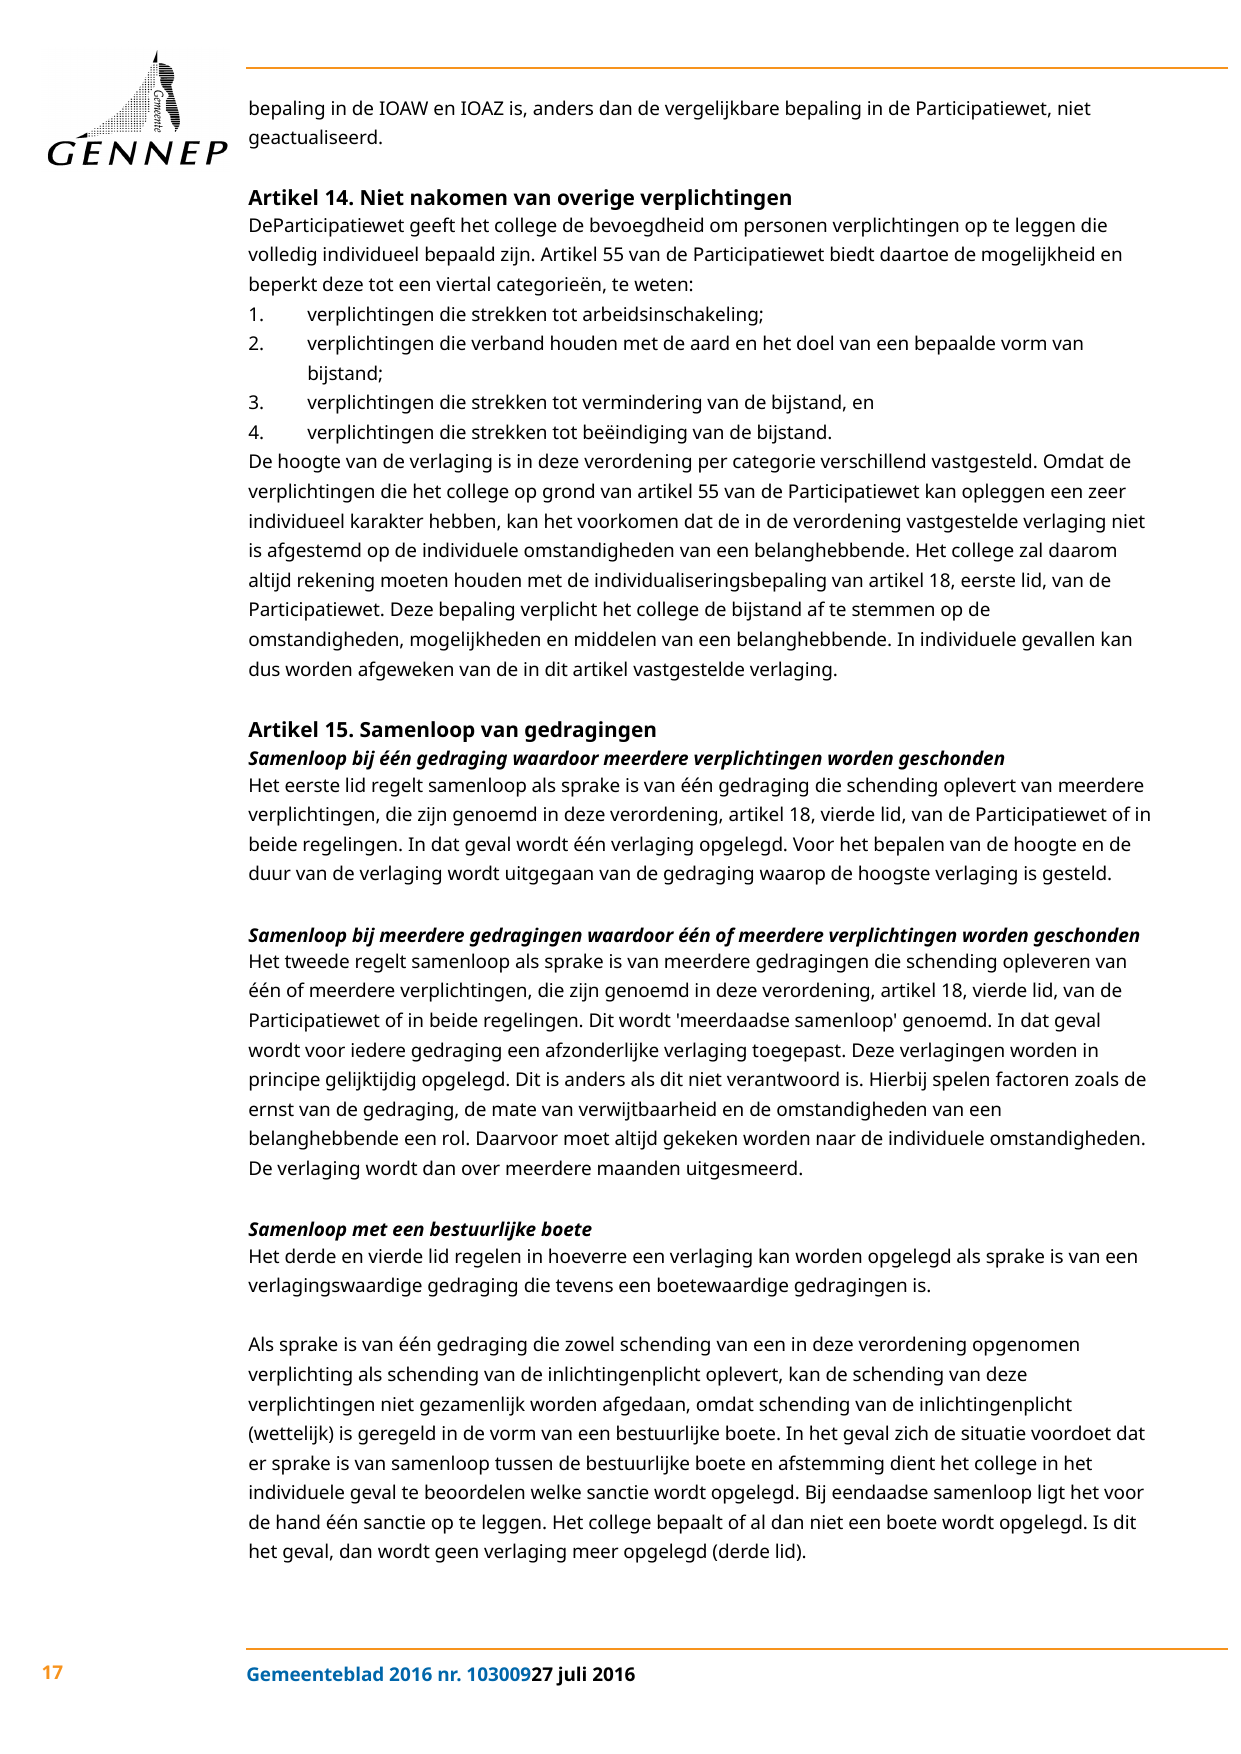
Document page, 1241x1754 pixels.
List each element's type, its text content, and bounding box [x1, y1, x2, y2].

text DeParticipatiewet geeft het college de bevoegdheid om personen verplichtingen op te leggen die volledig individueel bepaald zijn. Artikel 55 van de Participatiewet biedt daartoe de mogelijkheid en beperkt deze tot een viertal categorieën, te weten: [248, 212, 1152, 297]
text Het tweede regelt samenloop als sprake is van meerdere gedragingen die schending opleveren van één of meerdere verplichtingen, die zijn genoemd in deze verordening, artikel 18, vierde lid, van de Participatiewet of in beide regelingen. Dit wordt 'meerdaadse samenloop' genoemd. In dat geval wordt voor iedere gedraging een afzonderlijke verlaging toegepast. Deze verlagingen worden in principe gelijktijdig opgelegd. Dit is anders als dit niet verantwoord is. Hierbij spelen factoren zoals de ernst van de gedraging, de mate van verwijtbaarheid en de omstandigheden van een belanghebbende een rol. Daarvoor moet altijd gekeken worden naar de individuele omstandigheden. De verlaging wordt dan over meerdere maanden uitgesmeerd. [248, 948, 1152, 1181]
text bepaling in de IOAW en IOAZ is, anders dan de vergelijkbare bepaling in de Participatiewet, niet geactualiseerd. [248, 95, 1152, 150]
list verplichtingen die strekken tot arbeidsinschakeling; [248, 301, 1152, 326]
text Artikel 15. Samenloop van gedragingen [248, 715, 1152, 743]
list verplichtingen die verband houden met de aard en het doel van een bepaalde vorm van bijstand; [248, 330, 1152, 386]
list verplichtingen die strekken tot vermindering van de bijstand, en [248, 389, 1152, 415]
text Als sprake is van één gedraging die zowel schending van een in deze verordening opgenomen verplichting als schending van de inlichtingenplicht oplevert, kan de schending van deze verplichtingen niet gezamenlijk worden afgedaan, omdat schending van de inlichtingenplicht (wettelijk) is geregeld in de vorm van een bestuurlijke boete. In het geval zich de situatie voordoet dat er sprake is van samenloop tussen de bestuurlijke boete en afstemming dient het college in het individuele geval te beoordelen welke sanctie wordt opgelegd. Bij eendaadse samenloop ligt het voor de hand één sanctie op te leggen. Het college bepaalt of al dan niet een boete wordt opgelegd. Is dit het geval, dan wordt geen verlaging meer opgelegd (derde lid). [248, 1332, 1152, 1564]
list verplichtingen die strekken tot beëindiging van de bijstand. [248, 419, 1152, 445]
text Het derde en vierde lid regelen in hoeverre een verlaging kan worden opgelegd als sprake is van een verlagingswaardige gedraging die tevens een boetewaardige gedragingen is. [248, 1243, 1152, 1298]
text Samenloop met een bestuurlijke boete [248, 1214, 1152, 1243]
picture [41, 47, 231, 172]
text Samenloop bij meerdere gedragingen waardoor één of meerdere verplichtingen worden geschonden [248, 920, 1152, 948]
text Het eerste lid regelt samenloop als sprake is van één gedraging die schending oplevert van meerdere verplichtingen, die zijn genoemd in deze verordening, artikel 18, vierde lid, van de Participatiewet of in beide regelingen. In dat geval wordt één verlaging opgelegd. Voor het bepalen van de hoogte en de duur van de verlaging wordt uitgegaan van de gedraging waarop de hoogste verlaging is gesteld. [248, 772, 1152, 886]
text De hoogte van de verlaging is in deze verordening per categorie verschillend vastgesteld. Omdat de verplichtingen die het college op grond van artikel 55 van de Participatiewet kan opleggen een zeer individueel karakter hebben, kan het voorkomen dat de in de verordening vastgestelde verlaging niet is afgestemd op de individuele omstandigheden van een belanghebbende. Het college zal daarom altijd rekening moeten houden met de individualiseringsbepaling van artikel 18, eerste lid, van de Participatiewet. Deze bepaling verplicht het college de bijstand af te stemmen op de omstandigheden, mogelijkheden en middelen van een belanghebbende. In individuele gevallen kan dus worden afgeweken van de in dit artikel vastgestelde verlaging. [248, 449, 1152, 681]
text Samenloop bij één gedraging waardoor meerdere verplichtingen worden geschonden [248, 743, 1152, 772]
text Artikel 14. Niet nakomen van overige verplichtingen [248, 183, 1152, 212]
